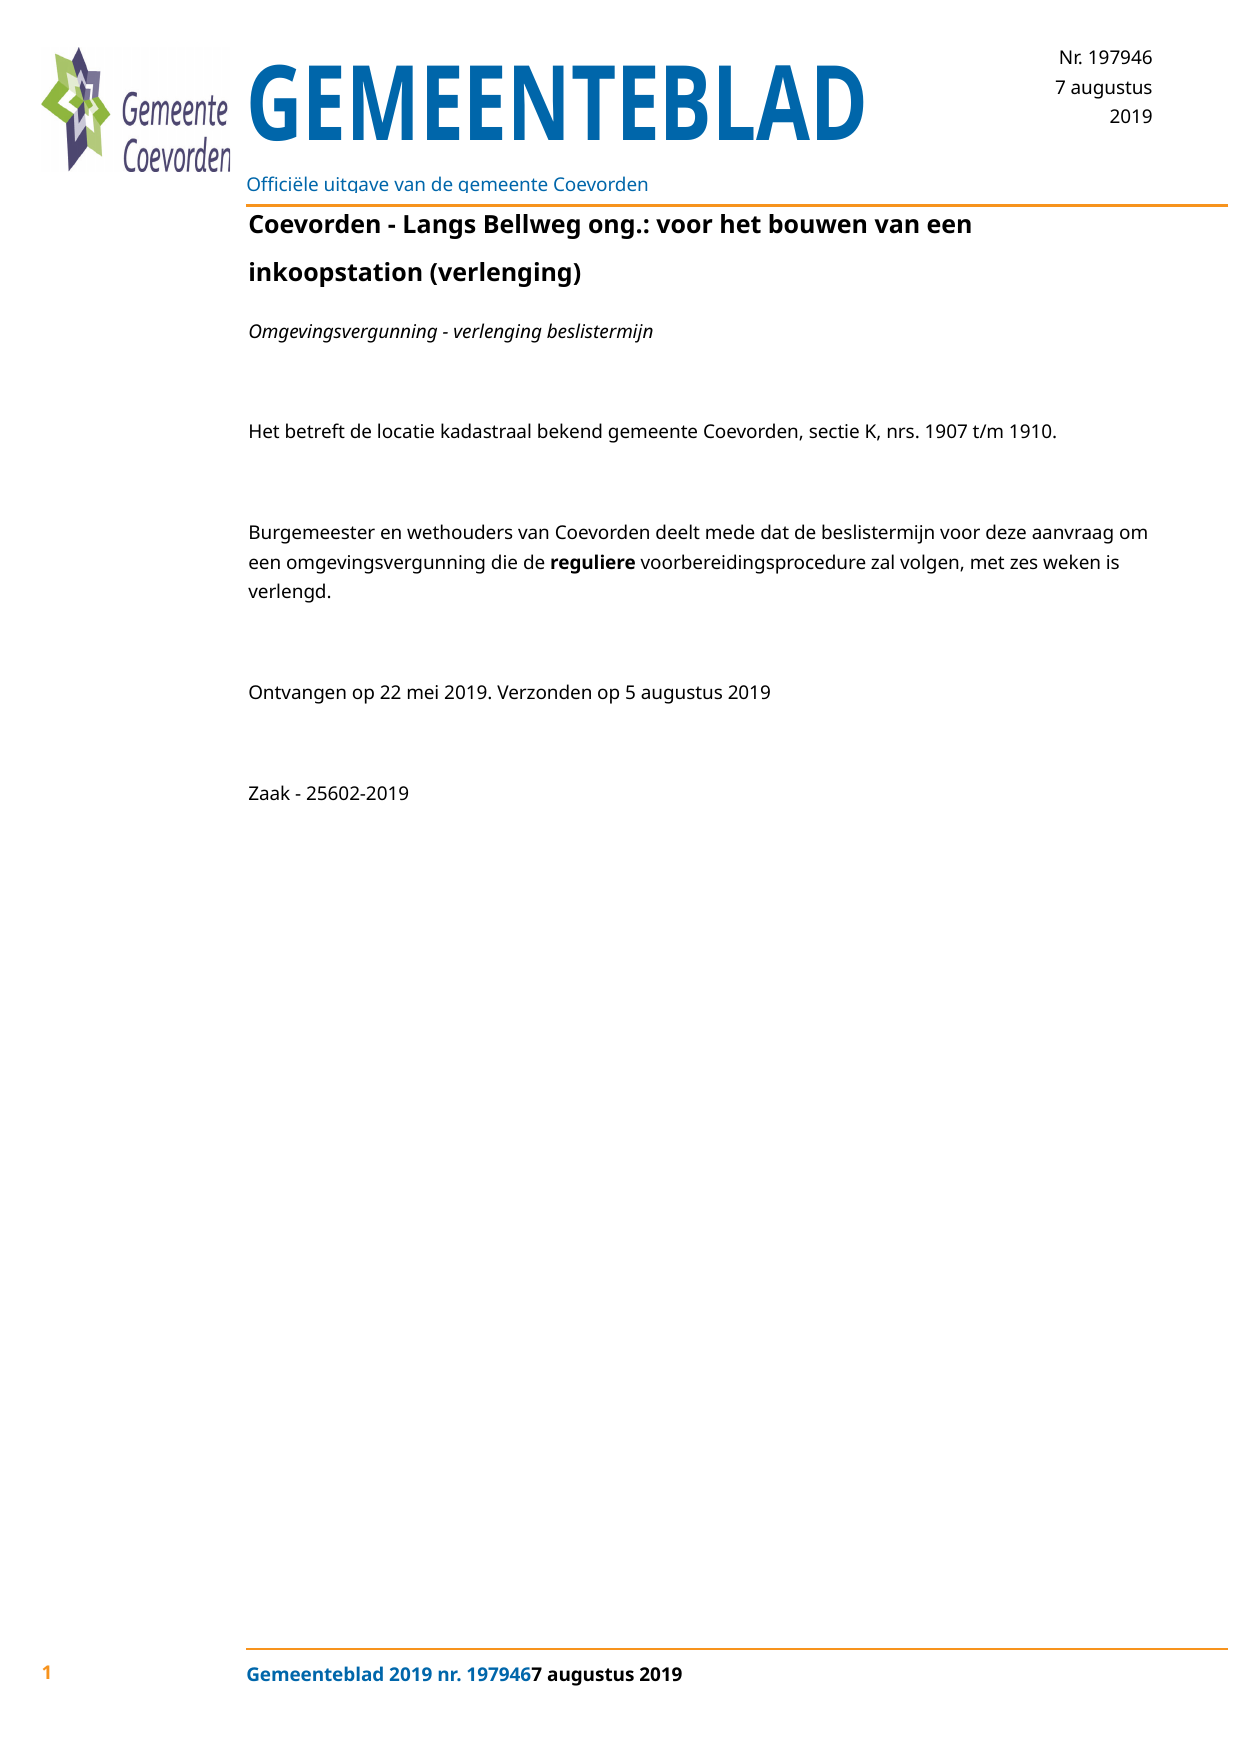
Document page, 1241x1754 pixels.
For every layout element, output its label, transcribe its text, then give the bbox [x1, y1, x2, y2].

text Coevorden - Langs Bellweg ong.: voor het bouwen van een inkoopstation (verlenging) [248, 207, 1152, 288]
text Het betreft de locatie kadastraal bekend gemeente Coevorden, sectie K, nrs. 1907 t/m 1910. [248, 419, 1152, 444]
text Ontvangen op 22 mei 2019. Verzonden op 5 augustus 2019 [248, 679, 1152, 705]
picture [41, 47, 231, 172]
text Omgevingsvergunning - verlenging beslistermijn [248, 318, 1152, 344]
text Zaak - 25602-2019 [248, 780, 1152, 806]
text Burgemeester en wethouders van Coevorden deelt mede dat de beslistermijn voor deze aanvraag om een omgevingsvergunning die de reguliere voorbereidingsprocedure zal volgen, met zes weken is verlengd. [248, 519, 1152, 604]
